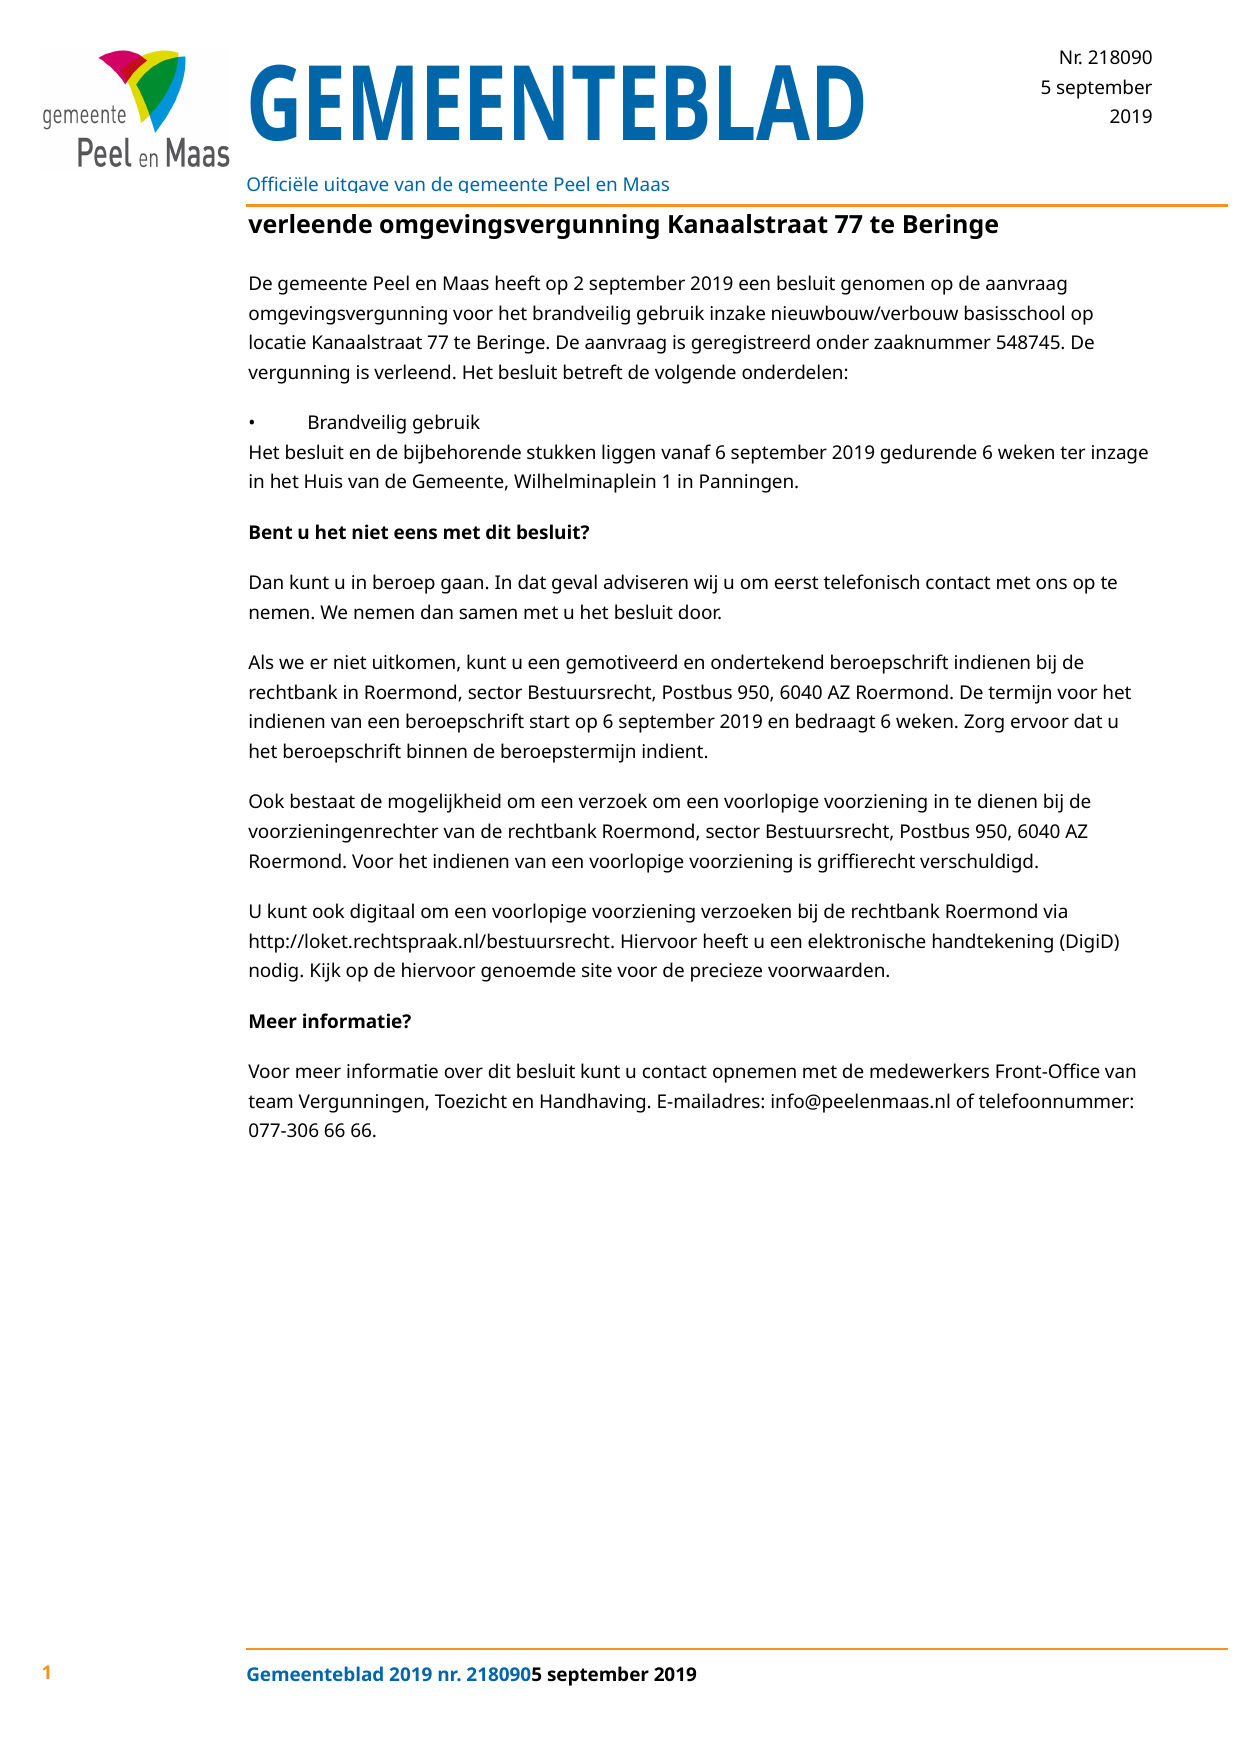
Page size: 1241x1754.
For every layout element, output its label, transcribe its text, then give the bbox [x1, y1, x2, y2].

text Het besluit en de bijbehorende stukken liggen vanaf 6 september 2019 gedurende 6 weken ter inzage in het Huis van de Gemeente, Wilhelminaplein 1 in Panningen. [248, 439, 1152, 494]
picture [41, 47, 231, 172]
text De gemeente Peel en Maas heeft op 2 september 2019 een besluit genomen op de aanvraag omgevingsvergunning voor het brandveilig gebruik inzake nieuwbouw/verbouw basisschool op locatie Kanaalstraat 77 te Beringe. De aanvraag is geregistreerd onder zaaknummer 548745. De vergunning is verleend. Het besluit betreft de volgende onderdelen: [248, 270, 1152, 385]
text Dan kunt u in beroep gaan. In dat geval adviseren wij u om eerst telefonisch contact met ons op te nemen. We nemen dan samen met u het besluit door. [248, 569, 1152, 625]
list Brandveilig gebruik [248, 409, 1152, 435]
text verleende omgevingsvergunning Kanaalstraat 77 te Beringe [248, 207, 1152, 241]
text Voor meer informatie over dit besluit kunt u contact opnemen met de medewerkers Front-Office van team Vergunningen, Toezicht en Handhaving. E-mailadres: info@peelenmaas.nl of telefoonnummer: 077-306 66 66. [248, 1058, 1152, 1143]
text U kunt ook digitaal om een voorlopige voorziening verzoeken bij de rechtbank Roermond via http://loket.rechtspraak.nl/bestuursrecht. Hiervoor heeft u een elektronische handtekening (DigiD) nodig. Kijk op de hiervoor genoemde site voor de precieze voorwaarden. [248, 898, 1152, 983]
text Ook bestaat de mogelijkheid om een verzoek om een voorlopige voorziening in te dienen bij de voorzieningenrechter van de rechtbank Roermond, sector Bestuursrecht, Postbus 950, 6040 AZ Roermond. Voor het indienen van een voorlopige voorziening is griffierecht verschuldigd. [248, 789, 1152, 873]
text Bent u het niet eens met dit besluit? [248, 519, 1152, 545]
text Als we er niet uitkomen, kunt u een gemotiveerd en ondertekend beroepschrift indienen bij de rechtbank in Roermond, sector Bestuursrecht, Postbus 950, 6040 AZ Roermond. De termijn voor het indienen van een beroepschrift start op 6 september 2019 en bedraagt 6 weken. Zorg ervoor dat u het beroepschrift binnen de beroepstermijn indient. [248, 649, 1152, 764]
text Meer informatie? [248, 1008, 1152, 1033]
